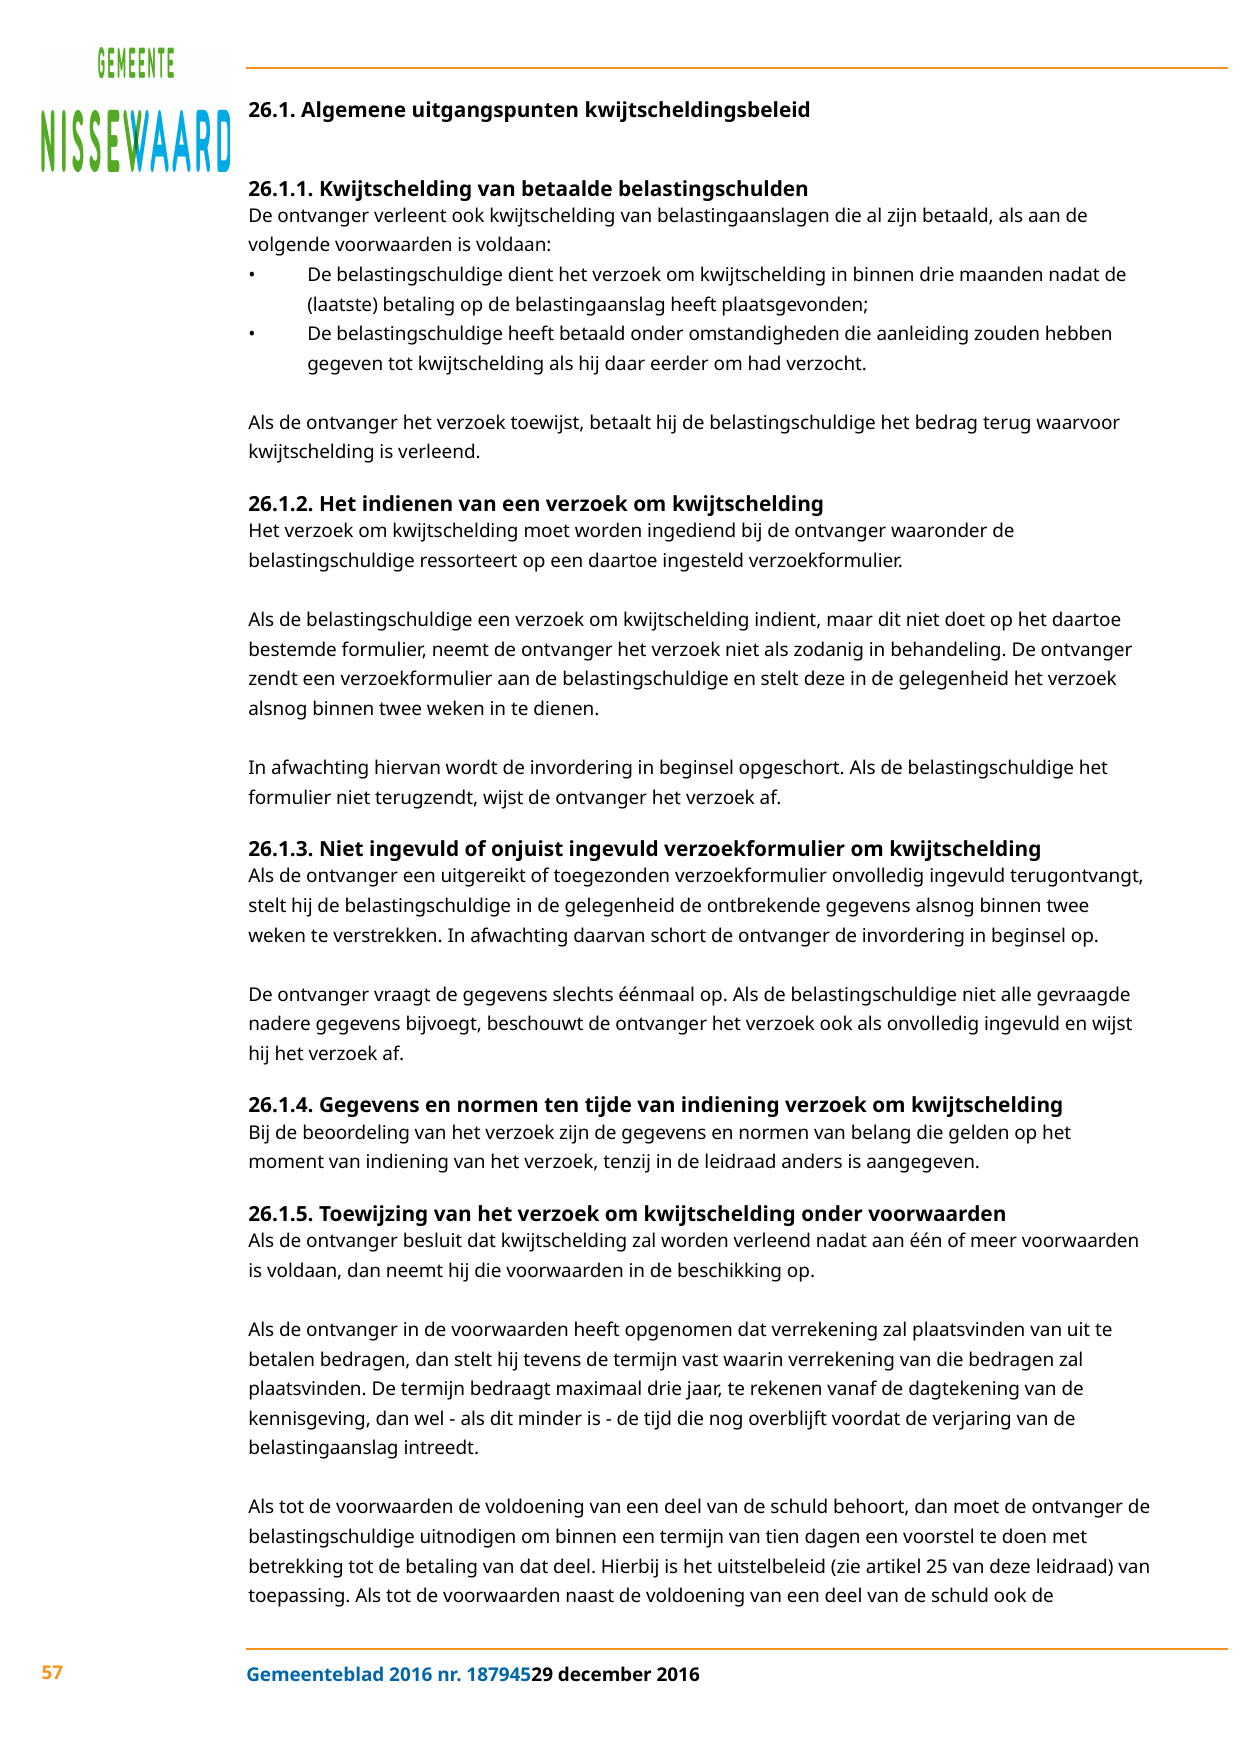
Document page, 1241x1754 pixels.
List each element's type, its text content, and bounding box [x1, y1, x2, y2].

text 26.1.5. Toewijzing van het verzoek om kwijtschelding onder voorwaarden [248, 1199, 1152, 1227]
text Als de ontvanger het verzoek toewijst, betaalt hij de belastingschuldige het bedrag terug waarvoor kwijtschelding is verleend. [248, 409, 1152, 464]
text Bij de beoordeling van het verzoek zijn de gegevens en normen van belang die gelden op het moment van indiening van het verzoek, tenzij in de leidraad anders is aangegeven. [248, 1119, 1152, 1174]
picture [200, 151, 206, 172]
text Als de ontvanger in de voorwaarden heeft opgenomen dat verrekening zal plaatsvinden van uit te betalen bedragen, dan stelt hij tevens de termijn vast waarin verrekening van die bedragen zal plaatsvinden. De termijn bedraagt maximaal drie jaar, te rekenen vanaf de dagtekening van de kennisgeving, dan wel - als dit minder is - de tijd die nog overblijft voordat de verjaring van de belastingaanslag intreedt. [248, 1316, 1152, 1460]
text Als de ontvanger een uitgereikt of toegezonden verzoekformulier onvolledig ingevuld terugontvangt, stelt hij de belastingschuldige in de gelegenheid de ontbrekende gegevens alsnog binnen twee weken te verstrekken. In afwachting daarvan schort de ontvanger de invordering in beginsel op. [248, 863, 1152, 948]
picture [154, 157, 165, 172]
text 26.1.2. Het indienen van een verzoek om kwijtschelding [248, 489, 1152, 518]
picture [176, 157, 187, 172]
picture [222, 122, 227, 160]
text 26.1.3. Niet ingevuld of onjuist ingevuld verzoekformulier om kwijtschelding [248, 834, 1152, 863]
text In afwachting hiervan wordt de invordering in beginsel opgeschort. Als de belastingschuldige het formulier niet terugzendt, wijst de ontvanger het verzoek af. [248, 754, 1152, 809]
list De belastingschuldige dient het verzoek om kwijtschelding in binnen drie maanden nadat de (laatste) betaling op de belastingaanslag heeft plaatsgevonden; [248, 261, 1152, 317]
text Het verzoek om kwijtschelding moet worden ingediend bij de ontvanger waaronder de belastingschuldige ressorteert op een daartoe ingesteld verzoekformulier. [248, 518, 1152, 573]
picture [41, 47, 231, 172]
text Als de belastingschuldige een verzoek om kwijtschelding indient, maar dit niet doet op het daartoe bestemde formulier, neemt de ontvanger het verzoek niet als zodanig in behandeling. De ontvanger zendt een verzoekformulier aan de belastingschuldige en stelt deze in de gelegenheid het verzoek alsnog binnen twee weken in te dienen. [248, 606, 1152, 721]
list De belastingschuldige heeft betaald onder omstandigheden die aanleiding zouden hebben gegeven tot kwijtschelding als hij daar eerder om had verzocht. [248, 320, 1152, 376]
text 26.1. Algemene uitgangspunten kwijtscheldingsbeleid [248, 95, 1152, 123]
text Als tot de voorwaarden de voldoening van een deel van de schuld behoort, dan moet de ontvanger de belastingschuldige uitnodigen om binnen een termijn van tien dagen een voorstel te doen met betrekking tot de betaling van dat deel. Hierbij is het uitstelbeleid (zie artikel 25 van deze leidraad) van toepassing. Als tot de voorwaarden naast de voldoening van een deel van de schuld ook de [248, 1494, 1152, 1608]
text De ontvanger verleent ook kwijtschelding van belastingaanslagen die al zijn betaald, als aan de volgende voorwaarden is voldaan: [248, 202, 1152, 257]
text 26.1.1. Kwijtschelding van betaalde belastingschulden [248, 174, 1152, 202]
picture [201, 122, 206, 138]
text Als de ontvanger besluit dat kwijtschelding zal worden verleend nadat aan één of meer voorwaarden is voldaan, dan neemt hij die voorwaarden in de beschikking op. [248, 1227, 1152, 1283]
text De ontvanger vraagt de gegevens slechts éénmaal op. Als de belastingschuldige niet alle gevraagde nadere gegevens bijvoegt, beschouwt de ontvanger het verzoek ook als onvolledig ingevuld en wijst hij het verzoek af. [248, 981, 1152, 1066]
text 26.1.4. Gegevens en normen ten tijde van indiening verzoek om kwijtschelding [248, 1091, 1152, 1119]
